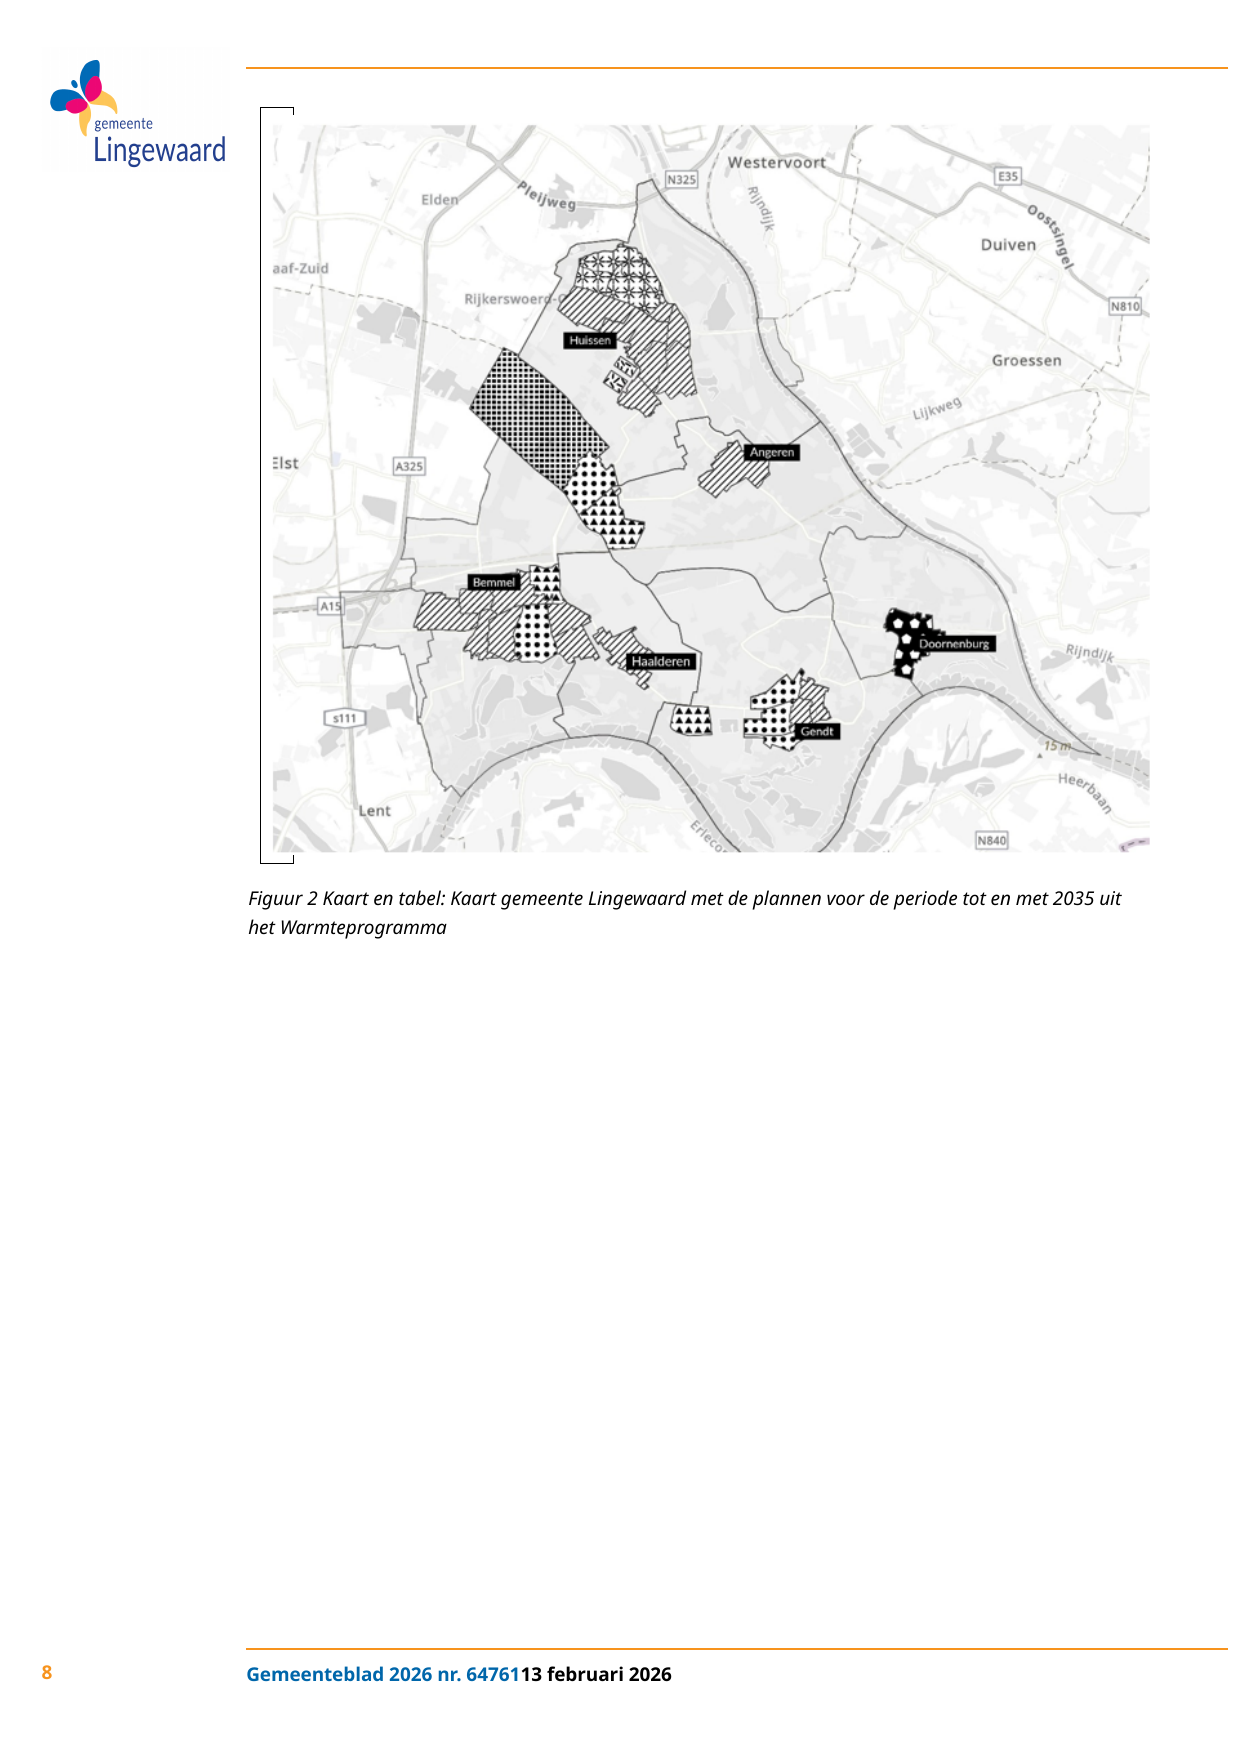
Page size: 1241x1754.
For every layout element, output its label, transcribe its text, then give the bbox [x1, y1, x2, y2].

picture [41, 47, 231, 172]
text Figuur 2 Kaart en tabel: Kaart gemeente Lingewaard met de plannen voor de periode tot en met 2035 uit het Warmteprogramma [248, 885, 1152, 940]
picture [268, 115, 1155, 855]
